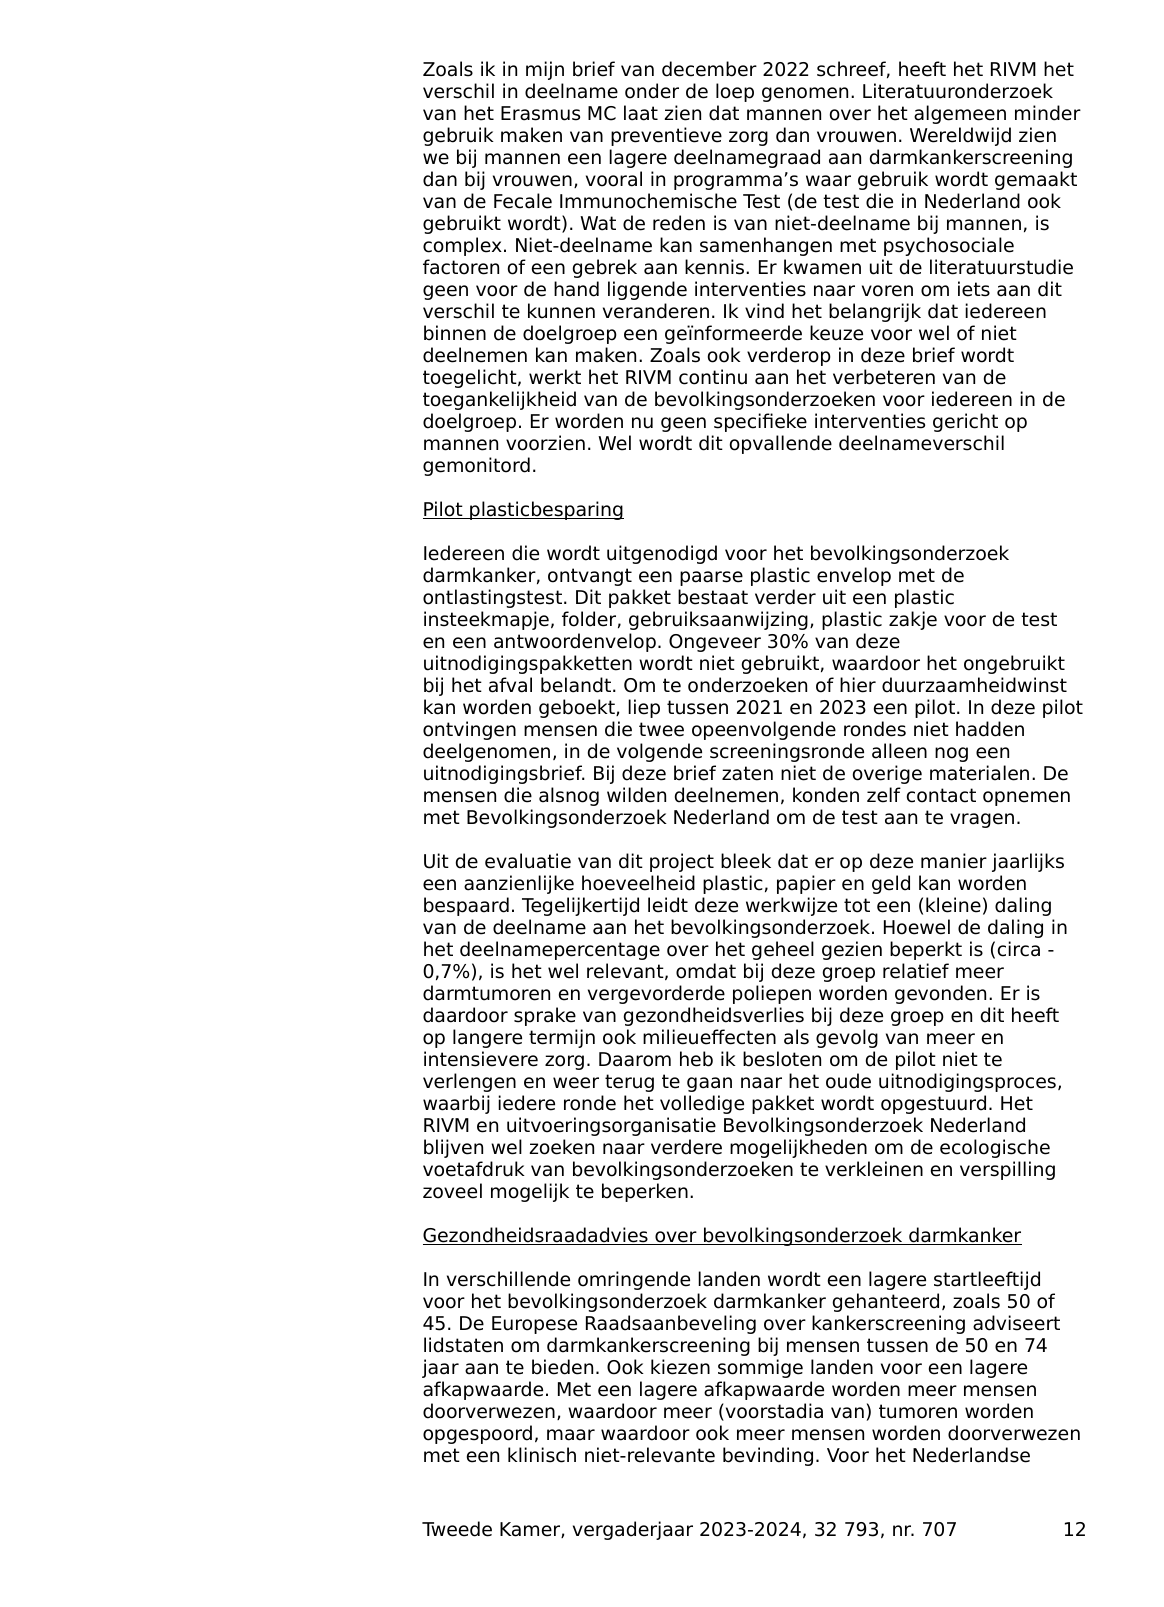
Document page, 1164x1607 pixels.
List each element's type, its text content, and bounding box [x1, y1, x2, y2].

text In verschillende omringende landen wordt een lagere startleeftijd voor het bevolkingsonderzoek darmkanker gehanteerd, zoals 50 of 45. De Europese Raadsaanbeveling over kankerscreening adviseert lidstaten om darmkankerscreening bij mensen tussen de 50 en 74 jaar aan te bieden. Ook kiezen sommige landen voor een lagere afkapwaarde. Met een lagere afkapwaarde worden meer mensen doorverwezen, waardoor meer (voorstadia van) tumoren worden opgespoord, maar waardoor ook meer mensen worden doorverwezen met een klinisch niet-relevante bevinding. Voor het Nederlandse [422, 1269, 1087, 1467]
text Uit de evaluatie van dit project bleek dat er op deze manier jaarlijks een aanzienlijke hoeveelheid plastic, papier en geld kan worden bespaard. Tegelijkertijd leidt deze werkwijze tot een (kleine) daling van de deelname aan het bevolkingsonderzoek. Hoewel de daling in het deelnamepercentage over het geheel gezien beperkt is (circa -0,7%), is het wel relevant, omdat bij deze groep relatief meer darmtumoren en vergevorderde poliepen worden gevonden. Er is daardoor sprake van gezondheidsverlies bij deze groep en dit heeft op langere termijn ook milieueffecten als gevolg van meer en intensievere zorg. Daarom heb ik besloten om de pilot niet te verlengen en weer terug te gaan naar het oude uitnodigingsproces, waarbij iedere ronde het volledige pakket wordt opgestuurd. Het RIVM en uitvoeringsorganisatie Bevolkingsonderzoek Nederland blijven wel zoeken naar verdere mogelijkheden om de ecologische voetafdruk van bevolkingsonderzoeken te verkleinen en verspilling zoveel mogelijk te beperken. [422, 851, 1087, 1203]
text Zoals ik in mijn brief van december 2022 schreef, heeft het RIVM het verschil in deelname onder de loep genomen. Literatuuronderzoek van het Erasmus MC laat zien dat mannen over het algemeen minder gebruik maken van preventieve zorg dan vrouwen. Wereldwijd zien we bij mannen een lagere deelnamegraad aan darmkankerscreening dan bij vrouwen, vooral in programma’s waar gebruik wordt gemaakt van de Fecale Immunochemische Test (de test die in Nederland ook gebruikt wordt). Wat de reden is van niet-deelname bij mannen, is complex. Niet-deelname kan samenhangen met psychosociale factoren of een gebrek aan kennis. Er kwamen uit de literatuurstudie geen voor de hand liggende interventies naar voren om iets aan dit verschil te kunnen veranderen. Ik vind het belangrijk dat iedereen binnen de doelgroep een geïnformeerde keuze voor wel of niet deelnemen kan maken. Zoals ook verderop in deze brief wordt toegelicht, werkt het RIVM continu aan het verbeteren van de toegankelijkheid van de bevolkingsonderzoeken voor iedereen in de doelgroep. Er worden nu geen specifieke interventies gericht op mannen voorzien. Wel wordt dit opvallende deelnameverschil gemonitord. [422, 59, 1087, 477]
subtitle Pilot plasticbesparing [422, 499, 1087, 521]
subtitle Gezondheidsraadadvies over bevolkingsonderzoek darmkanker [422, 1225, 1087, 1247]
text Iedereen die wordt uitgenodigd voor het bevolkingsonderzoek darmkanker, ontvangt een paarse plastic envelop met de ontlastingstest. Dit pakket bestaat verder uit een plastic insteekmapje, folder, gebruiksaanwijzing, plastic zakje voor de test en een antwoordenvelop. Ongeveer 30% van deze uitnodigingspakketten wordt niet gebruikt, waardoor het ongebruikt bij het afval belandt. Om te onderzoeken of hier duurzaamheidwinst kan worden geboekt, liep tussen 2021 en 2023 een pilot. In deze pilot ontvingen mensen die twee opeenvolgende rondes niet hadden deelgenomen, in de volgende screeningsronde alleen nog een uitnodigingsbrief. Bij deze brief zaten niet de overige materialen. De mensen die alsnog wilden deelnemen, konden zelf contact opnemen met Bevolkingsonderzoek Nederland om de test aan te vragen. [422, 543, 1087, 829]
